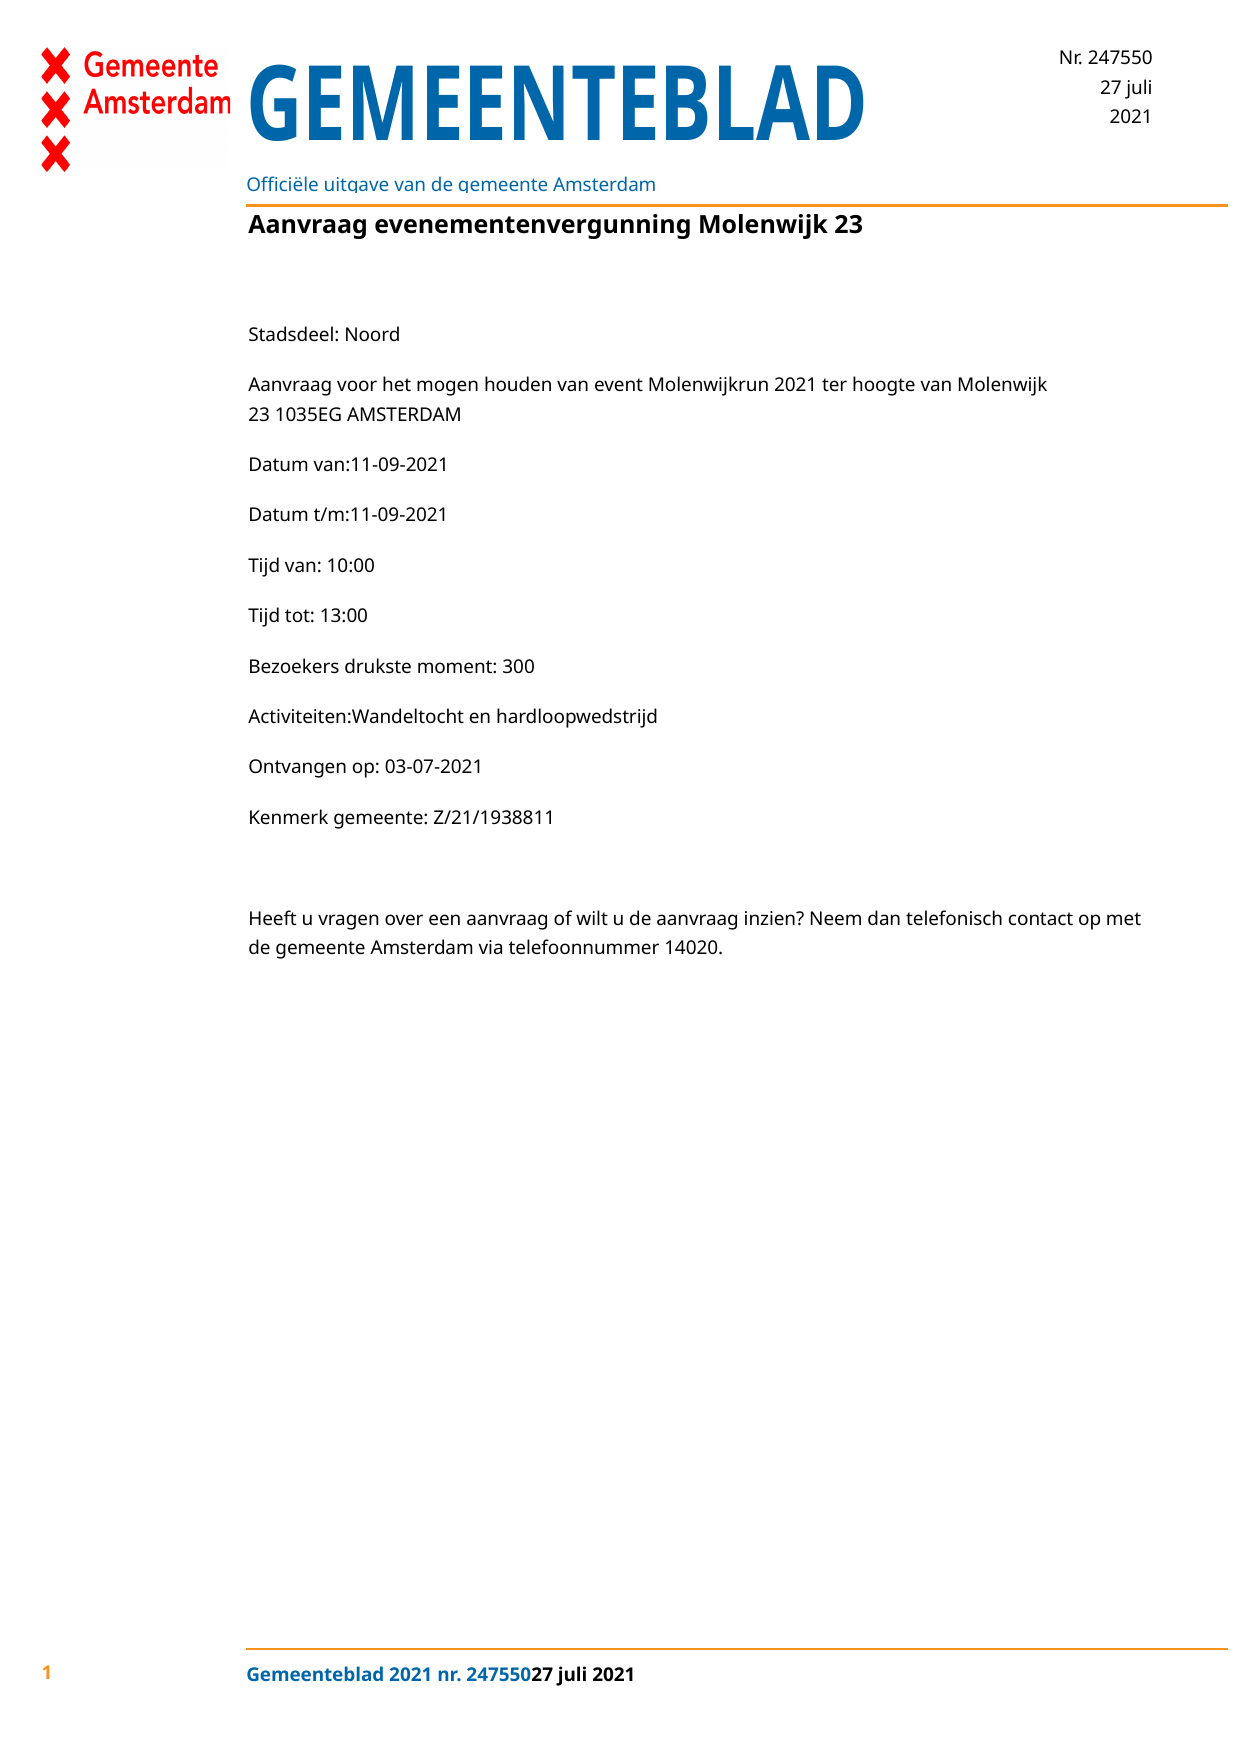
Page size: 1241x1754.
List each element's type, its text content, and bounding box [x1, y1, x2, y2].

text Heeft u vragen over een aanvraag of wilt u de aanvraag inzien? Neem dan telefonisch contact op met de gemeente Amsterdam via telefoonnummer 14020. [248, 905, 1152, 960]
text Datum van:11-09-2021 [248, 451, 1152, 477]
text Datum t/m:11-09-2021 [248, 502, 1152, 527]
text Tijd van: 10:00 [248, 552, 1152, 578]
text Stadsdeel: Noord [248, 321, 1152, 346]
text Aanvraag evenementenvergunning Molenwijk 23 [248, 207, 1152, 241]
text Ontvangen op: 03-07-2021 [248, 754, 1152, 779]
picture [41, 47, 231, 172]
text Activiteiten:Wandeltocht en hardloopwedstrijd [248, 703, 1152, 729]
text Kenmerk gemeente: Z/21/1938811 [248, 804, 1152, 830]
text Tijd tot: 13:00 [248, 602, 1152, 628]
text Aanvraag voor het mogen houden van event Molenwijkrun 2021 ter hoogte van Molenwijk 23 1035EG AMSTERDAM [248, 371, 1152, 426]
text Bezoekers drukste moment: 300 [248, 653, 1152, 678]
